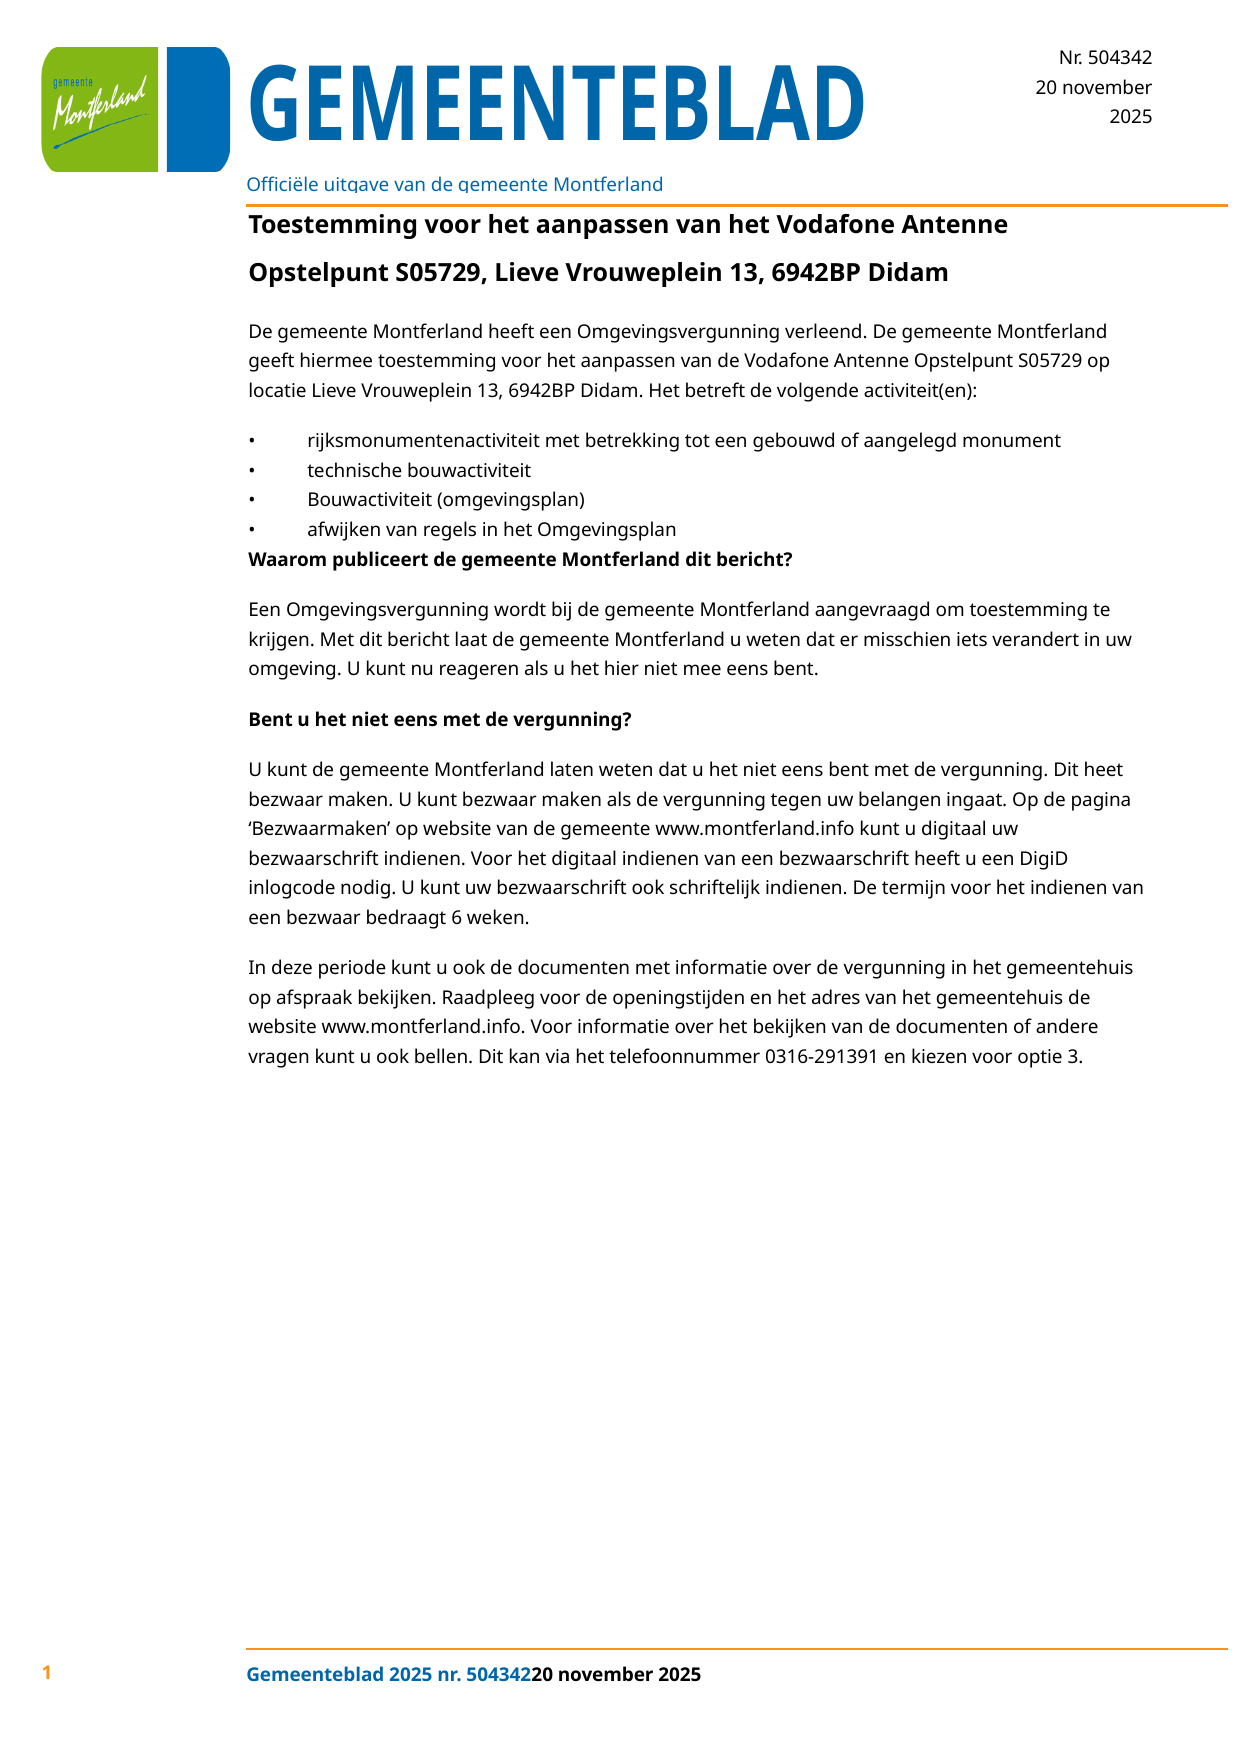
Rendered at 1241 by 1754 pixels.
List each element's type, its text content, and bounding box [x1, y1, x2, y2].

list rijksmonumentenactiviteit met betrekking tot een gebouwd of aangelegd monument [248, 427, 1152, 453]
text U kunt de gemeente Montferland laten weten dat u het niet eens bent met de vergunning. Dit heet bezwaar maken. U kunt bezwaar maken als de vergunning tegen uw belangen ingaat. Op de pagina ‘Bezwaarmaken’ op website van de gemeente www.montferland.info kunt u digitaal uw bezwaarschrift indienen. Voor het digitaal indienen van een bezwaarschrift heeft u een DigiD inlogcode nodig. U kunt uw bezwaarschrift ook schriftelijk indienen. De termijn voor het indienen van een bezwaar bedraagt 6 weken. [248, 756, 1152, 930]
text Toestemming voor het aanpassen van het Vodafone Antenne Opstelpunt S05729, Lieve Vrouweplein 13, 6942BP Didam [248, 207, 1152, 288]
list afwijken van regels in het Omgevingsplan [248, 516, 1152, 542]
text De gemeente Montferland heeft een Omgevingsvergunning verleend. De gemeente Montferland geeft hiermee toestemming voor het aanpassen van de Vodafone Antenne Opstelpunt S05729 op locatie Lieve Vrouweplein 13, 6942BP Didam. Het betreft de volgende activiteit(en): [248, 318, 1152, 403]
text Bent u het niet eens met de vergunning? [248, 706, 1152, 732]
text Een Omgevingsvergunning wordt bij de gemeente Montferland aangevraagd om toestemming te krijgen. Met dit bericht laat de gemeente Montferland u weten dat er misschien iets verandert in uw omgeving. U kunt nu reageren als u het hier niet mee eens bent. [248, 596, 1152, 681]
picture [41, 47, 231, 172]
text Waarom publiceert de gemeente Montferland dit bericht? [248, 546, 1152, 572]
list technische bouwactiviteit [248, 457, 1152, 483]
text In deze periode kunt u ook de documenten met informatie over de vergunning in het gemeentehuis op afspraak bekijken. Raadpleeg voor de openingstijden en het adres van het gemeentehuis de website www.montferland.info. Voor informatie over het bekijken van de documenten of andere vragen kunt u ook bellen. Dit kan via het telefoonnummer 0316-291391 en kiezen voor optie 3. [248, 954, 1152, 1069]
list Bouwactiviteit (omgevingsplan) [248, 487, 1152, 512]
